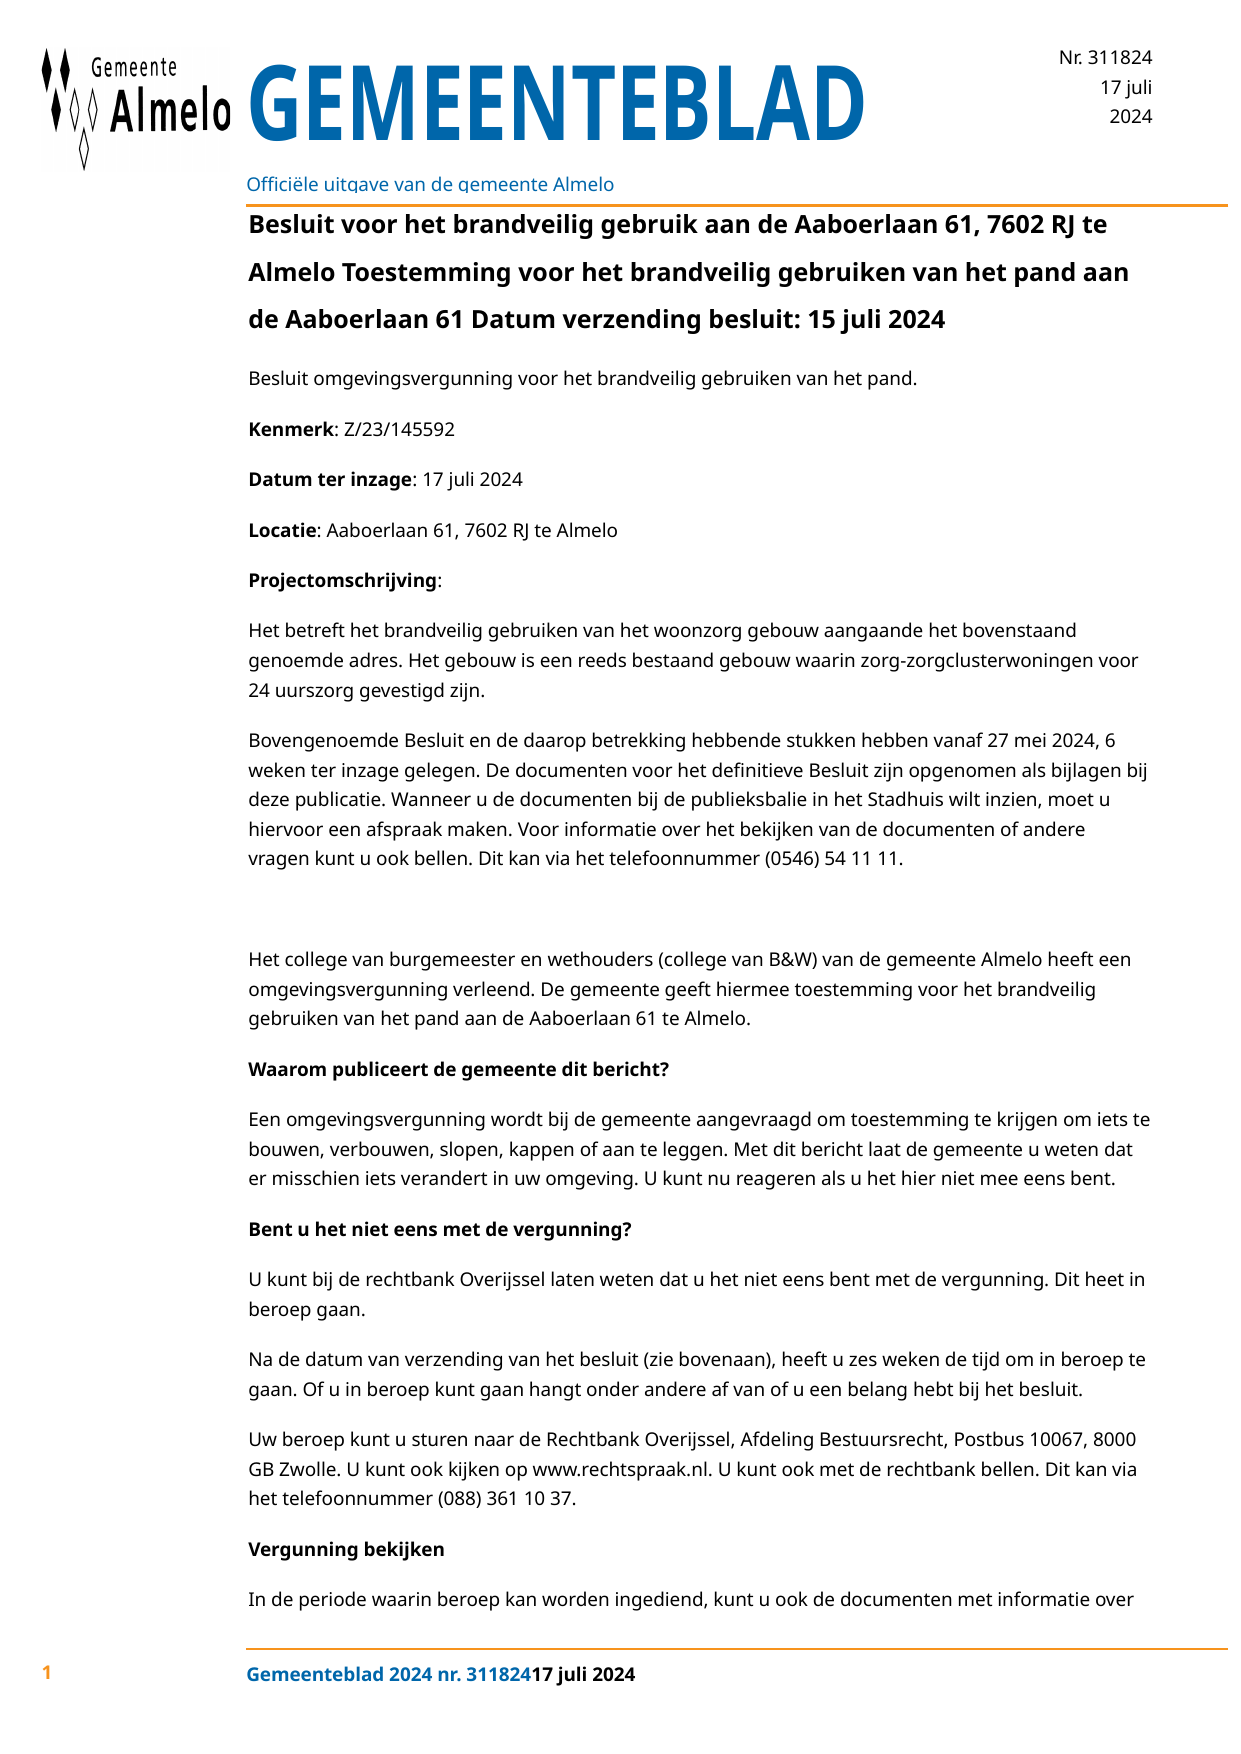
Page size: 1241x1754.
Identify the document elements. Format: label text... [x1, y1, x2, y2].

text Uw beroep kunt u sturen naar de Rechtbank Overijssel, Afdeling Bestuursrecht, Postbus 10067, 8000 GB Zwolle. U kunt ook kijken op www.rechtspraak.nl. U kunt ook met de rechtbank bellen. Dit kan via het telefoonnummer (088) 361 10 37. [248, 1426, 1152, 1511]
text Waarom publiceert de gemeente dit bericht? [248, 1056, 1152, 1082]
text Besluit omgevingsvergunning voor het brandveilig gebruiken van het pand. [248, 366, 1152, 391]
text In de periode waarin beroep kan worden ingediend, kunt u ook de documenten met informatie over [248, 1586, 1152, 1612]
text Vergunning bekijken [248, 1536, 1152, 1562]
text Het betreft het brandveilig gebruiken van het woonzorg gebouw aangaande het bovenstaand genoemde adres. Het gebouw is een reeds bestaand gebouw waarin zorg-zorgclusterwoningen voor 24 uurszorg gevestigd zijn. [248, 618, 1152, 702]
text Besluit voor het brandveilig gebruik aan de Aaboerlaan 61, 7602 RJ te Almelo Toestemming voor het brandveilig gebruiken van het pand aan de Aaboerlaan 61 Datum verzending besluit: 15 juli 2024 [248, 207, 1152, 336]
text Na de datum van verzending van het besluit (zie bovenaan), heeft u zes weken de tijd om in beroep te gaan. Of u in beroep kunt gaan hangt onder andere af van of u een belang hebt bij het besluit. [248, 1346, 1152, 1402]
text Datum ter inzage: 17 juli 2024 [248, 466, 1152, 492]
picture [41, 47, 231, 172]
text Bent u het niet eens met de vergunning? [248, 1216, 1152, 1242]
text U kunt bij de rechtbank Overijssel laten weten dat u het niet eens bent met de vergunning. Dit heet in beroep gaan. [248, 1266, 1152, 1322]
text Locatie: Aaboerlaan 61, 7602 RJ te Almelo [248, 517, 1152, 542]
text Bovengenoemde Besluit en de daarop betrekking hebbende stukken hebben vanaf 27 mei 2024, 6 weken ter inzage gelegen. De documenten voor het definitieve Besluit zijn opgenomen als bijlagen bij deze publicatie. Wanneer u de documenten bij de publieksbalie in het Stadhuis wilt inzien, moet u hiervoor een afspraak maken. Voor informatie over het bekijken van de documenten of andere vragen kunt u ook bellen. Dit kan via het telefoonnummer (0546) 54 11 11. [248, 727, 1152, 871]
text Het college van burgemeester en wethouders (college van B&W) van de gemeente Almelo heeft een omgevingsvergunning verleend. De gemeente geeft hiermee toestemming voor het brandveilig gebruiken van het pand aan de Aaboerlaan 61 te Almelo. [248, 946, 1152, 1031]
text Kenmerk: Z/23/145592 [248, 416, 1152, 442]
text Projectomschrijving: [248, 567, 1152, 593]
text Een omgevingsvergunning wordt bij de gemeente aangevraagd om toestemming te krijgen om iets te bouwen, verbouwen, slopen, kappen of aan te leggen. Met dit bericht laat de gemeente u weten dat er misschien iets verandert in uw omgeving. U kunt nu reageren als u het hier niet mee eens bent. [248, 1106, 1152, 1191]
